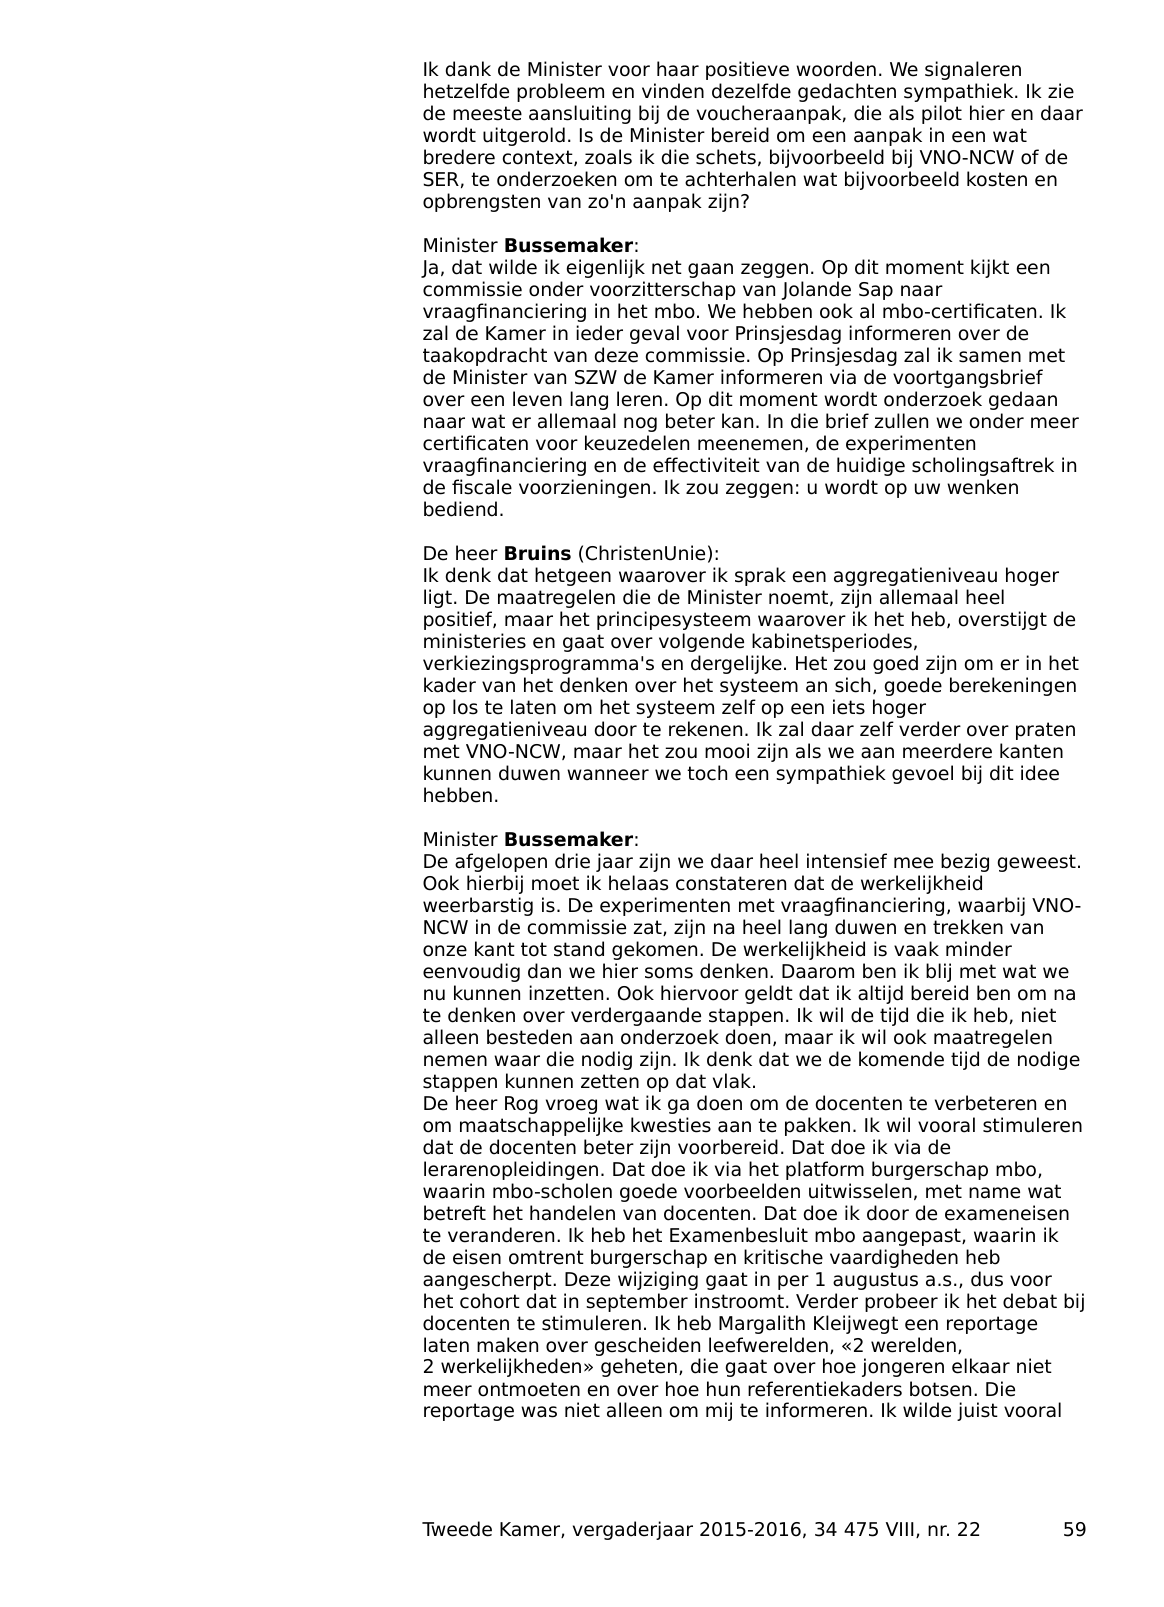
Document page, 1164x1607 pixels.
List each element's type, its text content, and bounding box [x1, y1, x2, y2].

text Minister Bussemaker: [422, 829, 1087, 851]
text Ja, dat wilde ik eigenlijk net gaan zeggen. Op dit moment kijkt een commissie onder voorzitterschap van Jolande Sap naar vraagfinanciering in het mbo. We hebben ook al mbo-certificaten. Ik zal de Kamer in ieder geval voor Prinsjesdag informeren over de taakopdracht van deze commissie. Op Prinsjesdag zal ik samen met de Minister van SZW de Kamer informeren via de voortgangsbrief over een leven lang leren. Op dit moment wordt onderzoek gedaan naar wat er allemaal nog beter kan. In die brief zullen we onder meer certificaten voor keuzedelen meenemen, de experimenten vraagfinanciering en de effectiviteit van de huidige scholingsaftrek in de fiscale voorzieningen. Ik zou zeggen: u wordt op uw wenken bediend. [422, 257, 1087, 521]
text Ik dank de Minister voor haar positieve woorden. We signaleren hetzelfde probleem en vinden dezelfde gedachten sympathiek. Ik zie de meeste aansluiting bij de voucheraanpak, die als pilot hier en daar wordt uitgerold. Is de Minister bereid om een aanpak in een wat bredere context, zoals ik die schets, bijvoorbeeld bij VNO-NCW of de SER, te onderzoeken om te achterhalen wat bijvoorbeeld kosten en opbrengsten van zo'n aanpak zijn? [422, 59, 1087, 213]
text De afgelopen drie jaar zijn we daar heel intensief mee bezig geweest. Ook hierbij moet ik helaas constateren dat de werkelijkheid weerbarstig is. De experimenten met vraagfinanciering, waarbij VNO-NCW in de commissie zat, zijn na heel lang duwen en trekken van onze kant tot stand gekomen. De werkelijkheid is vaak minder eenvoudig dan we hier soms denken. Daarom ben ik blij met wat we nu kunnen inzetten. Ook hiervoor geldt dat ik altijd bereid ben om na te denken over verdergaande stappen. Ik wil de tijd die ik heb, niet alleen besteden aan onderzoek doen, maar ik wil ook maatregelen nemen waar die nodig zijn. Ik denk dat we de komende tijd de nodige stappen kunnen zetten op dat vlak. [422, 851, 1087, 1093]
text De heer Rog vroeg wat ik ga doen om de docenten te verbeteren en om maatschappelijke kwesties aan te pakken. Ik wil vooral stimuleren dat de docenten beter zijn voorbereid. Dat doe ik via de lerarenopleidingen. Dat doe ik via het platform burgerschap mbo, waarin mbo-scholen goede voorbeelden uitwisselen, met name wat betreft het handelen van docenten. Dat doe ik door de exameneisen te veranderen. Ik heb het Examenbesluit mbo aangepast, waarin ik de eisen omtrent burgerschap en kritische vaardigheden heb aangescherpt. Deze wijziging gaat in per 1 augustus a.s., dus voor het cohort dat in september instroomt. Verder probeer ik het debat bij docenten te stimuleren. Ik heb Margalith Kleijwegt een reportage laten maken over gescheiden leefwerelden, «2 werelden, 2 werkelijkheden» geheten, die gaat over hoe jongeren elkaar niet meer ontmoeten en over hoe hun referentiekaders botsen. Die reportage was niet alleen om mij te informeren. Ik wilde juist vooral [422, 1093, 1087, 1422]
text Minister Bussemaker: [422, 235, 1087, 257]
text De heer Bruins (ChristenUnie): [422, 543, 1087, 565]
text Ik denk dat hetgeen waarover ik sprak een aggregatieniveau hoger ligt. De maatregelen die de Minister noemt, zijn allemaal heel positief, maar het principesysteem waarover ik het heb, overstijgt de ministeries en gaat over volgende kabinetsperiodes, verkiezingsprogramma's en dergelijke. Het zou goed zijn om er in het kader van het denken over het systeem an sich, goede berekeningen op los te laten om het systeem zelf op een iets hoger aggregatieniveau door te rekenen. Ik zal daar zelf verder over praten met VNO-NCW, maar het zou mooi zijn als we aan meerdere kanten kunnen duwen wanneer we toch een sympathiek gevoel bij dit idee hebben. [422, 565, 1087, 807]
